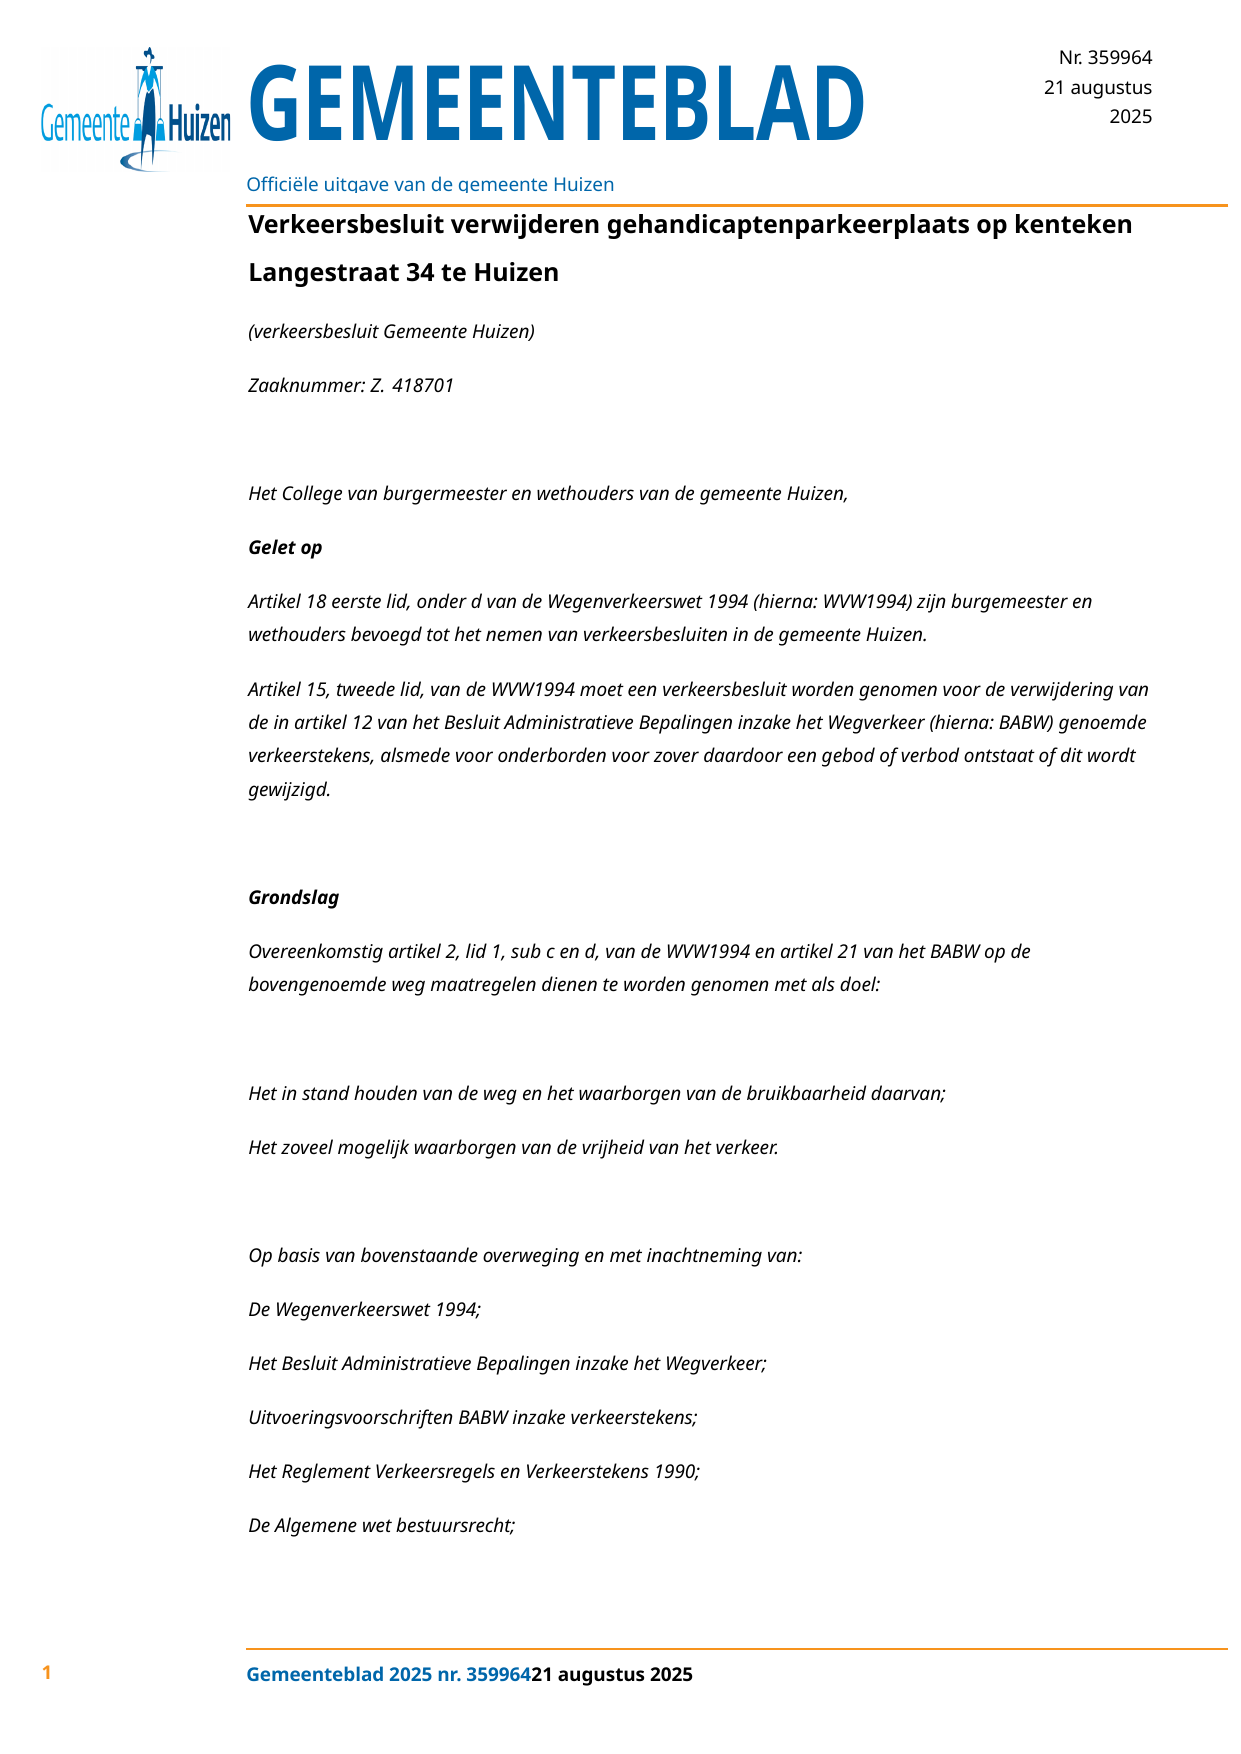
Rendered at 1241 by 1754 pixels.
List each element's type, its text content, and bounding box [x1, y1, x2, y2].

text Het Reglement Verkeersregels en Verkeerstekens 1990; [248, 1458, 1152, 1484]
text Het in stand houden van de weg en het waarborgen van de bruikbaarheid daarvan; [248, 1080, 1152, 1106]
text Het zoveel mogelijk waarborgen van de vrijheid van het verkeer. [248, 1134, 1152, 1159]
text Het College van burgermeester en wethouders van de gemeente Huizen, [248, 480, 1152, 506]
text Artikel 15, tweede lid, van de WVW1994 moet een verkeersbesluit worden genomen voor de verwijdering van de in artikel 12 van het Besluit Administratieve Bepalingen inzake het Wegverkeer (hierna: BABW) genoemde verkeerstekens, alsmede voor onderborden voor zover daardoor een gebod of verbod ontstaat of dit wordt gewijzigd. [248, 676, 1152, 802]
text (verkeersbesluit Gemeente Huizen) [248, 318, 1152, 344]
text Gelet op [248, 534, 1152, 560]
text De Algemene wet bestuursrecht; [248, 1512, 1152, 1538]
text Overeenkomstig artikel 2, lid 1, sub c en d, van de WVW1994 en artikel 21 van het BABW op de bovengenoemde weg maatregelen dienen te worden genomen met als doel: [248, 938, 1152, 997]
text Zaaknummer: Z. 418701 [248, 372, 1152, 398]
text De Wegenverkeerswet 1994; [248, 1296, 1152, 1322]
text Grondslag [248, 884, 1152, 910]
picture [41, 47, 231, 172]
text Artikel 18 eerste lid, onder d van de Wegenverkeerswet 1994 (hierna: WVW1994) zijn burgemeester en wethouders bevoegd tot het nemen van verkeersbesluiten in de gemeente Huizen. [248, 588, 1152, 647]
text Verkeersbesluit verwijderen gehandicaptenparkeerplaats op kenteken Langestraat 34 te Huizen [248, 207, 1152, 288]
text Op basis van bovenstaande overweging en met inachtneming van: [248, 1242, 1152, 1268]
text Het Besluit Administratieve Bepalingen inzake het Wegverkeer; [248, 1350, 1152, 1376]
text Uitvoeringsvoorschriften BABW inzake verkeerstekens; [248, 1404, 1152, 1430]
